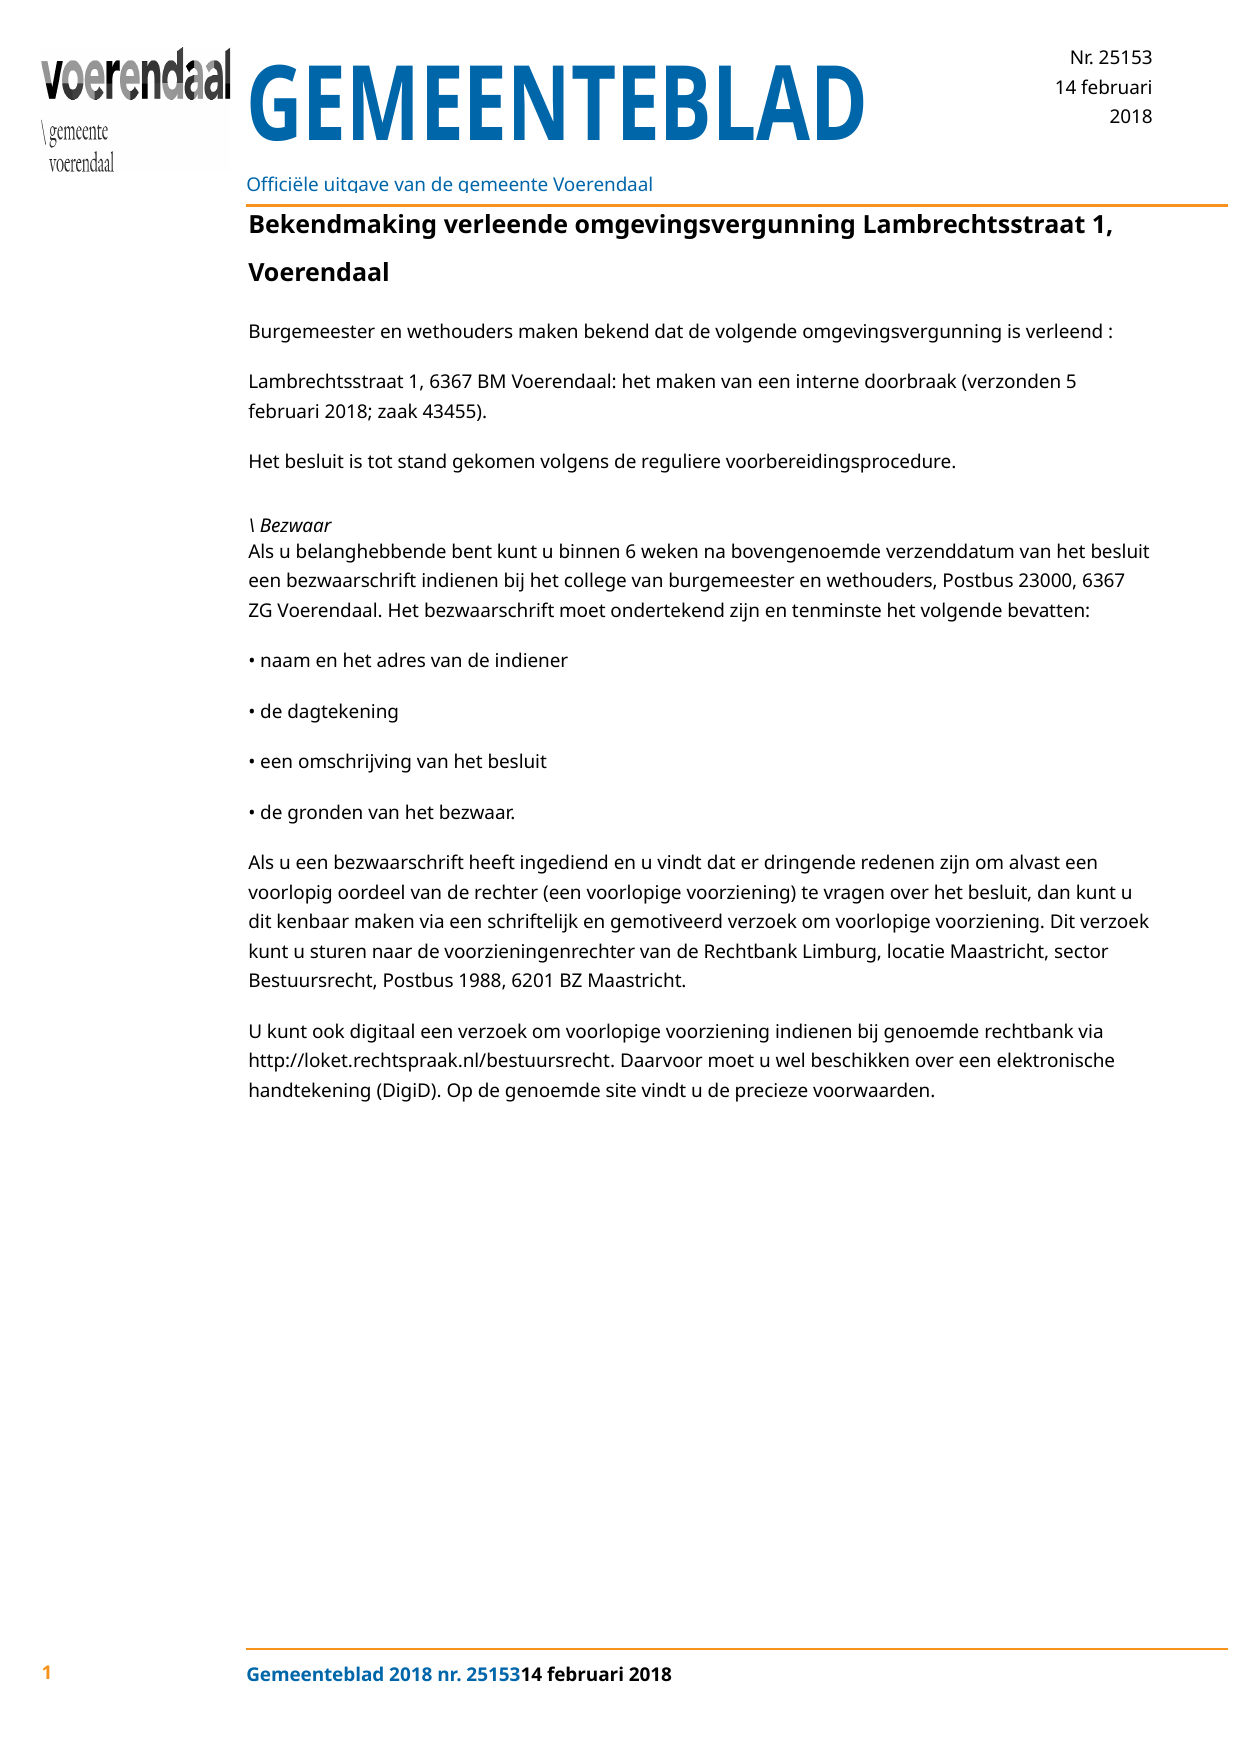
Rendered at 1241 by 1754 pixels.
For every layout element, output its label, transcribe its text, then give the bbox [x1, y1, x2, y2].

text Als u belanghebbende bent kunt u binnen 6 weken na bovengenoemde verzenddatum van het besluit een bezwaarschrift indienen bij het college van burgemeester en wethouders, Postbus 23000, 6367 ZG Voerendaal. Het bezwaarschrift moet ondertekend zijn en tenminste het volgende bevatten: [248, 538, 1152, 623]
text Het besluit is tot stand gekomen volgens de reguliere voorbereidingsprocedure. [248, 448, 1152, 474]
text • de gronden van het bezwaar. [248, 799, 1152, 824]
text • de dagtekening [248, 698, 1152, 724]
text Lambrechtsstraat 1, 6367 BM Voerendaal: het maken van een interne doorbraak (verzonden 5 februari 2018; zaak 43455). [248, 368, 1152, 424]
text Burgemeester en wethouders maken bekend dat de volgende omgevingsvergunning is verleend : [248, 318, 1152, 344]
picture [41, 47, 231, 172]
text \ Bezwaar [248, 512, 1152, 538]
text Bekendmaking verleende omgevingsvergunning Lambrechtsstraat 1, Voerendaal [248, 207, 1152, 288]
text Als u een bezwaarschrift heeft ingediend en u vindt dat er dringende redenen zijn om alvast een voorlopig oordeel van de rechter (een voorlopige voorziening) te vragen over het besluit, dan kunt u dit kenbaar maken via een schriftelijk en gemotiveerd verzoek om voorlopige voorziening. Dit verzoek kunt u sturen naar de voorzieningenrechter van de Rechtbank Limburg, locatie Maastricht, sector Bestuursrecht, Postbus 1988, 6201 BZ Maastricht. [248, 849, 1152, 993]
text • een omschrijving van het besluit [248, 748, 1152, 774]
text U kunt ook digitaal een verzoek om voorlopige voorziening indienen bij genoemde rechtbank via http://loket.rechtspraak.nl/bestuursrecht. Daarvoor moet u wel beschikken over een elektronische handtekening (DigiD). Op de genoemde site vindt u de precieze voorwaarden. [248, 1018, 1152, 1103]
text • naam en het adres van de indiener [248, 648, 1152, 673]
